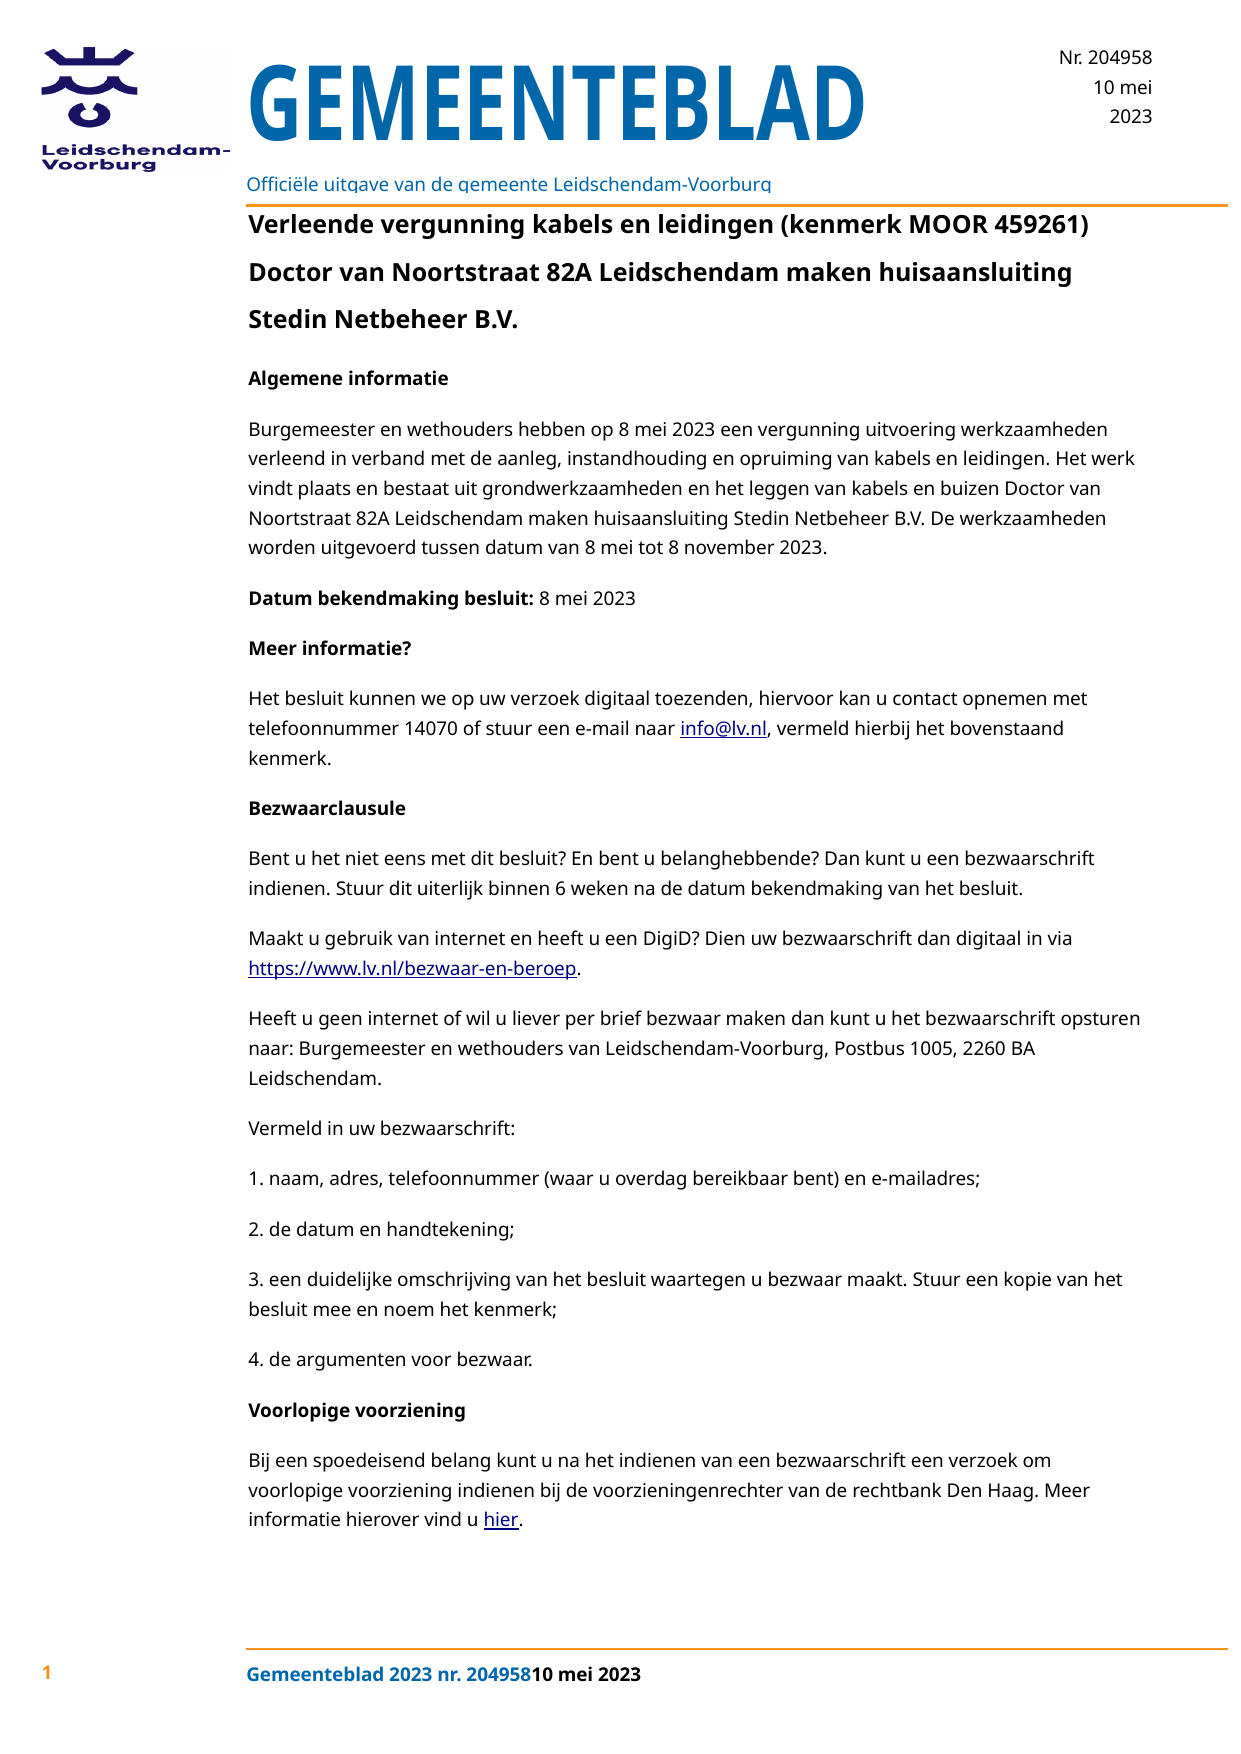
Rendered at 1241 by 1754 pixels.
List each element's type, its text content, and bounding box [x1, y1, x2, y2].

text 3. een duidelijke omschrijving van het besluit waartegen u bezwaar maakt. Stuur een kopie van het besluit mee en noem het kenmerk; [248, 1266, 1152, 1322]
text Verleende vergunning kabels en leidingen (kenmerk MOOR 459261) Doctor van Noortstraat 82A Leidschendam maken huisaansluiting Stedin Netbeheer B.V. [248, 207, 1152, 336]
picture [41, 47, 231, 172]
text Voorlopige voorziening [248, 1397, 1152, 1422]
text Het besluit kunnen we op uw verzoek digitaal toezenden, hiervoor kan u contact opnemen met telefoonnummer 14070 of stuur een e-mail naar info@lv.nl, vermeld hierbij het bovenstaand kenmerk. [248, 686, 1152, 770]
text Bent u het niet eens met dit besluit? En bent u belanghebbende? Dan kunt u een bezwaarschrift indienen. Stuur dit uiterlijk binnen 6 weken na de datum bekendmaking van het besluit. [248, 846, 1152, 901]
text 4. de argumenten voor bezwaar. [248, 1346, 1152, 1372]
text Burgemeester en wethouders hebben op 8 mei 2023 een vergunning uitvoering werkzaamheden verleend in verband met de aanleg, instandhouding en opruiming van kabels en leidingen. Het werk vindt plaats en bestaat uit grondwerkzaamheden en het leggen van kabels en buizen Doctor van Noortstraat 82A Leidschendam maken huisaansluiting Stedin Netbeheer B.V. De werkzaamheden worden uitgevoerd tussen datum van 8 mei tot 8 november 2023. [248, 416, 1152, 560]
text Bezwaarclausule [248, 795, 1152, 821]
text Algemene informatie [248, 366, 1152, 391]
text 1. naam, adres, telefoonnummer (waar u overdag bereikbaar bent) en e-mailadres; [248, 1166, 1152, 1191]
text 2. de datum en handtekening; [248, 1216, 1152, 1242]
text Datum bekendmaking besluit: 8 mei 2023 [248, 585, 1152, 610]
text Vermeld in uw bezwaarschrift: [248, 1115, 1152, 1141]
text Maakt u gebruik van internet en heeft u een DigiD? Dien uw bezwaarschrift dan digitaal in via https://www.lv.nl/bezwaar-en-beroep. [248, 926, 1152, 981]
text Bij een spoedeisend belang kunt u na het indienen van een bezwaarschrift een verzoek om voorlopige voorziening indienen bij de voorzieningenrechter van de rechtbank Den Haag. Meer informatie hierover vind u hier. [248, 1447, 1152, 1532]
text Heeft u geen internet of wil u liever per brief bezwaar maken dan kunt u het bezwaarschrift opsturen naar: Burgemeester en wethouders van Leidschendam-Voorburg, Postbus 1005, 2260 BA Leidschendam. [248, 1006, 1152, 1090]
text Meer informatie? [248, 635, 1152, 661]
